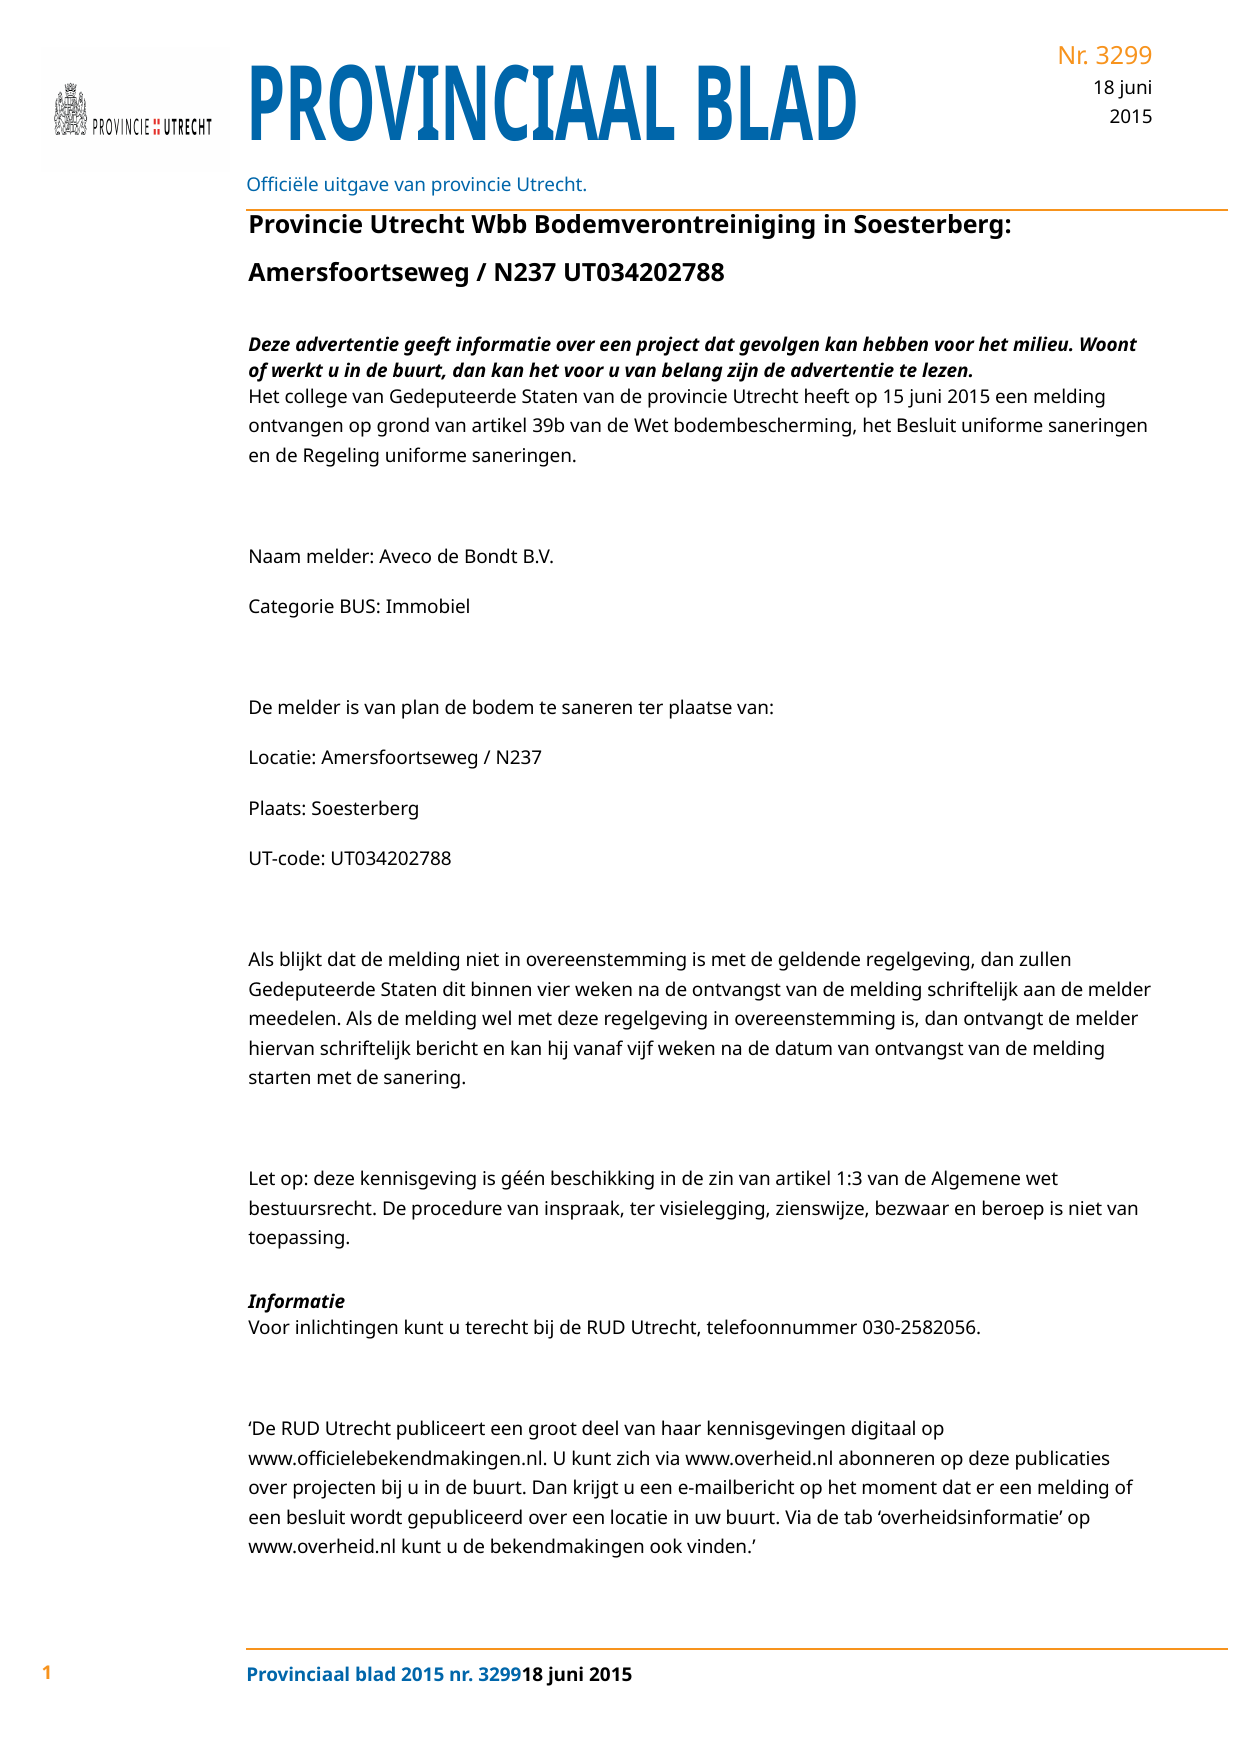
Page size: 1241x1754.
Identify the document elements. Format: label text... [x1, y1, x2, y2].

text Locatie: Amersfoortseweg / N237 [248, 744, 1152, 770]
text Als blijkt dat de melding niet in overeenstemming is met de geldende regelgeving, dan zullen Gedeputeerde Staten dit binnen vier weken na de ontvangst van de melding schriftelijk aan de melder meedelen. Als de melding wel met deze regelgeving in overeenstemming is, dan ontvangt de melder hiervan schriftelijk bericht en kan hij vanaf vijf weken na de datum van ontvangst van de melding starten met de sanering. [248, 946, 1152, 1090]
text De melder is van plan de bodem te saneren ter plaatse van: [248, 694, 1152, 720]
text Informatie [248, 1288, 1152, 1314]
text Provincie Utrecht Wbb Bodemverontreiniging in Soesterberg: Amersfoortseweg / N237 UT034202788 [248, 211, 1152, 288]
picture [41, 47, 231, 172]
text Deze advertentie geeft informatie over een project dat gevolgen kan hebben voor het milieu. Woont of werkt u in de buurt, dan kan het voor u van belang zijn de advertentie te lezen. [248, 331, 1152, 383]
text Het college van Gedeputeerde Staten van de provincie Utrecht heeft op 15 juni 2015 een melding ontvangen op grond van artikel 39b van de Wet bodembescherming, het Besluit uniforme saneringen en de Regeling uniforme saneringen. [248, 383, 1152, 468]
text Naam melder: Aveco de Bondt B.V. [248, 543, 1152, 569]
text Voor inlichtingen kunt u terecht bij de RUD Utrecht, telefoonnummer 030-2582056. [248, 1314, 1152, 1340]
text Categorie BUS: Immobiel [248, 593, 1152, 619]
text ‘De RUD Utrecht publiceert een groot deel van haar kennisgevingen digitaal op www.officielebekendmakingen.nl. U kunt zich via www.overheid.nl abonneren op deze publicaties over projecten bij u in de buurt. Dan krijgt u een e-mailbericht op het moment dat er een melding of een besluit wordt gepubliceerd over een locatie in uw buurt. Via de tab ‘overheidsinformatie’ op www.overheid.nl kunt u de bekendmakingen ook vinden.’ [248, 1415, 1152, 1559]
text Plaats: Soesterberg [248, 795, 1152, 821]
text UT-code: UT034202788 [248, 845, 1152, 871]
text Let op: deze kennisgeving is géén beschikking in de zin van artikel 1:3 van de Algemene wet bestuursrecht. De procedure van inspraak, ter visielegging, zienswijze, bezwaar en beroep is niet van toepassing. [248, 1165, 1152, 1250]
